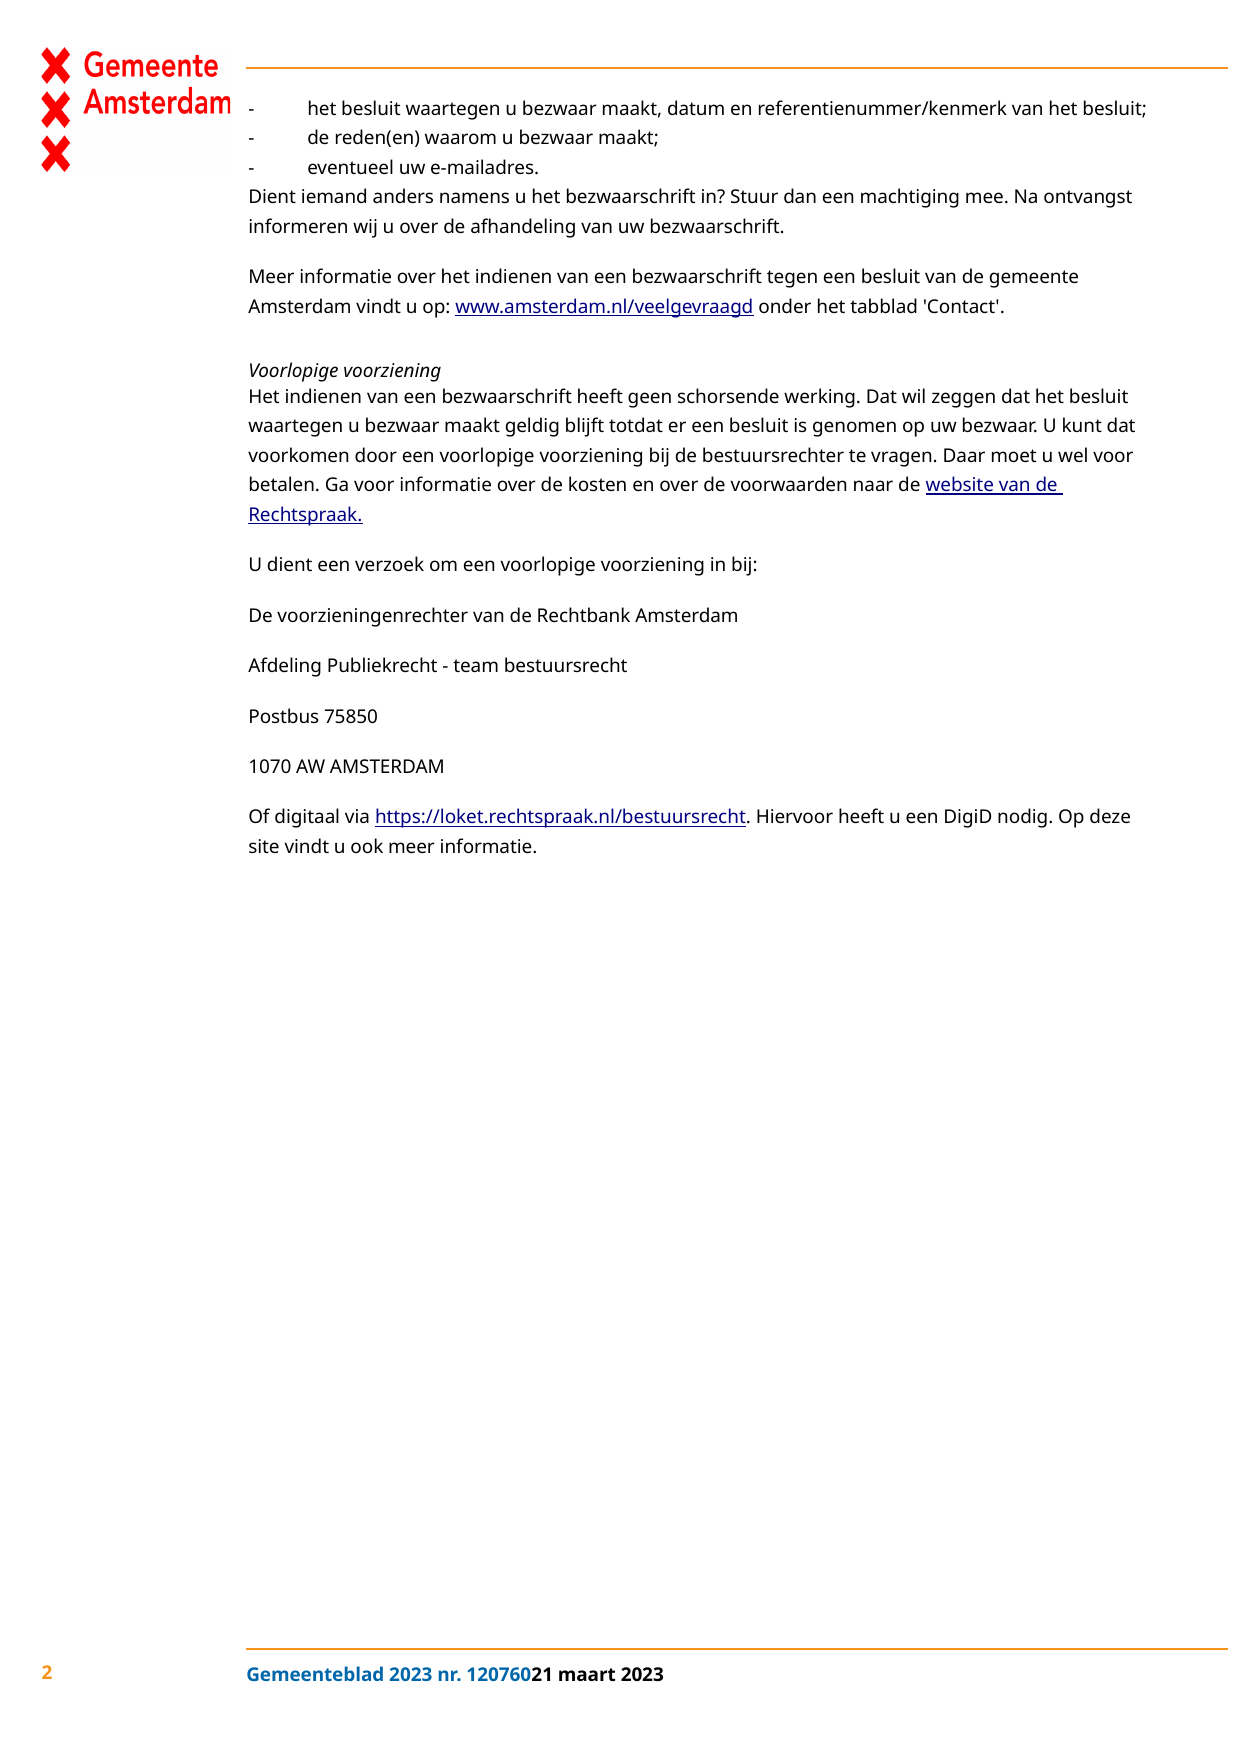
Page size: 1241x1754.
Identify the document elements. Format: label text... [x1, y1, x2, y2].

text De voorzieningenrechter van de Rechtbank Amsterdam [248, 602, 1152, 628]
list eventueel uw e-mailadres. [248, 154, 1152, 180]
list het besluit waartegen u bezwaar maakt, datum en referentienummer/kenmerk van het besluit; [248, 95, 1152, 121]
list de reden(en) waarom u bezwaar maakt; [248, 124, 1152, 150]
text Of digitaal via https://loket.rechtspraak.nl/bestuursrecht. Hiervoor heeft u een DigiD nodig. Op deze site vindt u ook meer informatie. [248, 804, 1152, 859]
text Meer informatie over het indienen van een bezwaarschrift tegen een besluit van de gemeente Amsterdam vindt u op: www.amsterdam.nl/veelgevraagd onder het tabblad 'Contact'. [248, 263, 1152, 319]
text Postbus 75850 [248, 703, 1152, 728]
text Dient iemand anders namens u het bezwaarschrift in? Stuur dan een machtiging mee. Na ontvangst informeren wij u over de afhandeling van uw bezwaarschrift. [248, 183, 1152, 239]
text 1070 AW AMSTERDAM [248, 753, 1152, 779]
text Afdeling Publiekrecht - team bestuursrecht [248, 652, 1152, 678]
text U dient een verzoek om een voorlopige voorziening in bij: [248, 552, 1152, 577]
text Voorlopige voorziening [248, 357, 1152, 383]
picture [41, 47, 231, 172]
text Het indienen van een bezwaarschrift heeft geen schorsende werking. Dat wil zeggen dat het besluit waartegen u bezwaar maakt geldig blijft totdat er een besluit is genomen op uw bezwaar. U kunt dat voorkomen door een voorlopige voorziening bij de bestuursrechter te vragen. Daar moet u wel voor betalen. Ga voor informatie over de kosten en over de voorwaarden naar de website van de Rechtspraak. [248, 383, 1152, 527]
